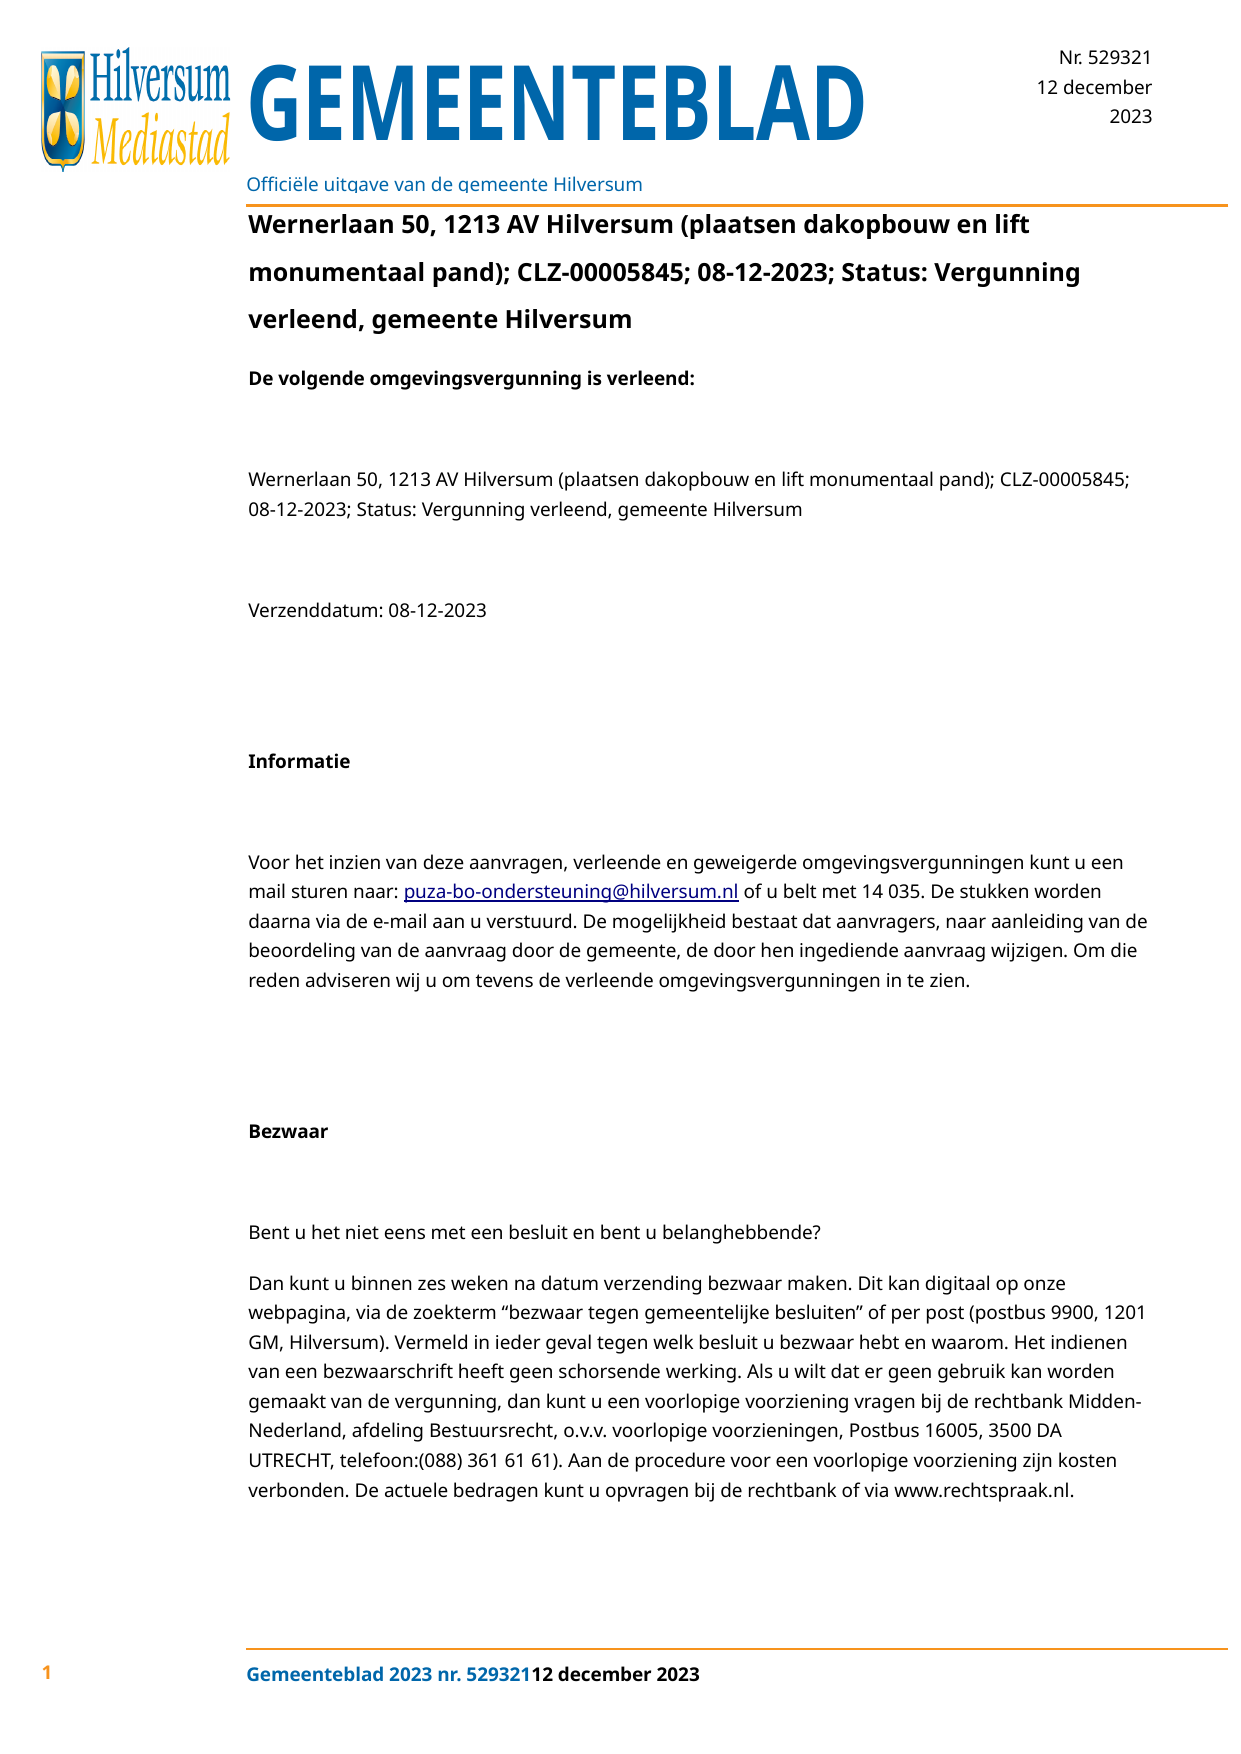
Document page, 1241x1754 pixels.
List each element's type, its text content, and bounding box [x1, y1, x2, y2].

text Wernerlaan 50, 1213 AV Hilversum (plaatsen dakopbouw en lift monumentaal pand); CLZ-00005845; 08-12-2023; Status: Vergunning verleend, gemeente Hilversum [248, 207, 1152, 336]
text Wernerlaan 50, 1213 AV Hilversum (plaatsen dakopbouw en lift monumentaal pand); CLZ-00005845; 08-12-2023; Status: Vergunning verleend, gemeente Hilversum [248, 466, 1152, 522]
text Bezwaar [248, 1118, 1152, 1144]
text Verzenddatum: 08-12-2023 [248, 597, 1152, 622]
text Informatie [248, 748, 1152, 774]
text Dan kunt u binnen zes weken na datum verzending bezwaar maken. Dit kan digitaal op onze webpagina, via de zoekterm “bezwaar tegen gemeentelijke besluiten” of per post (postbus 9900, 1201 GM, Hilversum). Vermeld in ieder geval tegen welk besluit u bezwaar hebt en waarom. Het indienen van een bezwaarschrift heeft geen schorsende werking. Als u wilt dat er geen gebruik kan worden gemaakt van de vergunning, dan kunt u een voorlopige voorziening vragen bij de rechtbank Midden-Nederland, afdeling Bestuursrecht, o.v.v. voorlopige voorzieningen, Postbus 16005, 3500 DA UTRECHT, telefoon:(088) 361 61 61). Aan de procedure voor een voorlopige voorziening zijn kosten verbonden. De actuele bedragen kunt u opvragen bij de rechtbank of via www.rechtspraak.nl. [248, 1270, 1152, 1502]
text De volgende omgevingsvergunning is verleend: [248, 366, 1152, 391]
text Bent u het niet eens met een besluit en bent u belanghebbende? [248, 1219, 1152, 1245]
picture [41, 47, 231, 172]
text Voor het inzien van deze aanvragen, verleende en geweigerde omgevingsvergunningen kunt u een mail sturen naar: puza-bo-ondersteuning@hilversum.nl of u belt met 14 035. De stukken worden daarna via de e-mail aan u verstuurd. De mogelijkheid bestaat dat aanvragers, naar aanleiding van de beoordeling van de aanvraag door de gemeente, de door hen ingediende aanvraag wijzigen. Om die reden adviseren wij u om tevens de verleende omgevingsvergunningen in te zien. [248, 849, 1152, 993]
